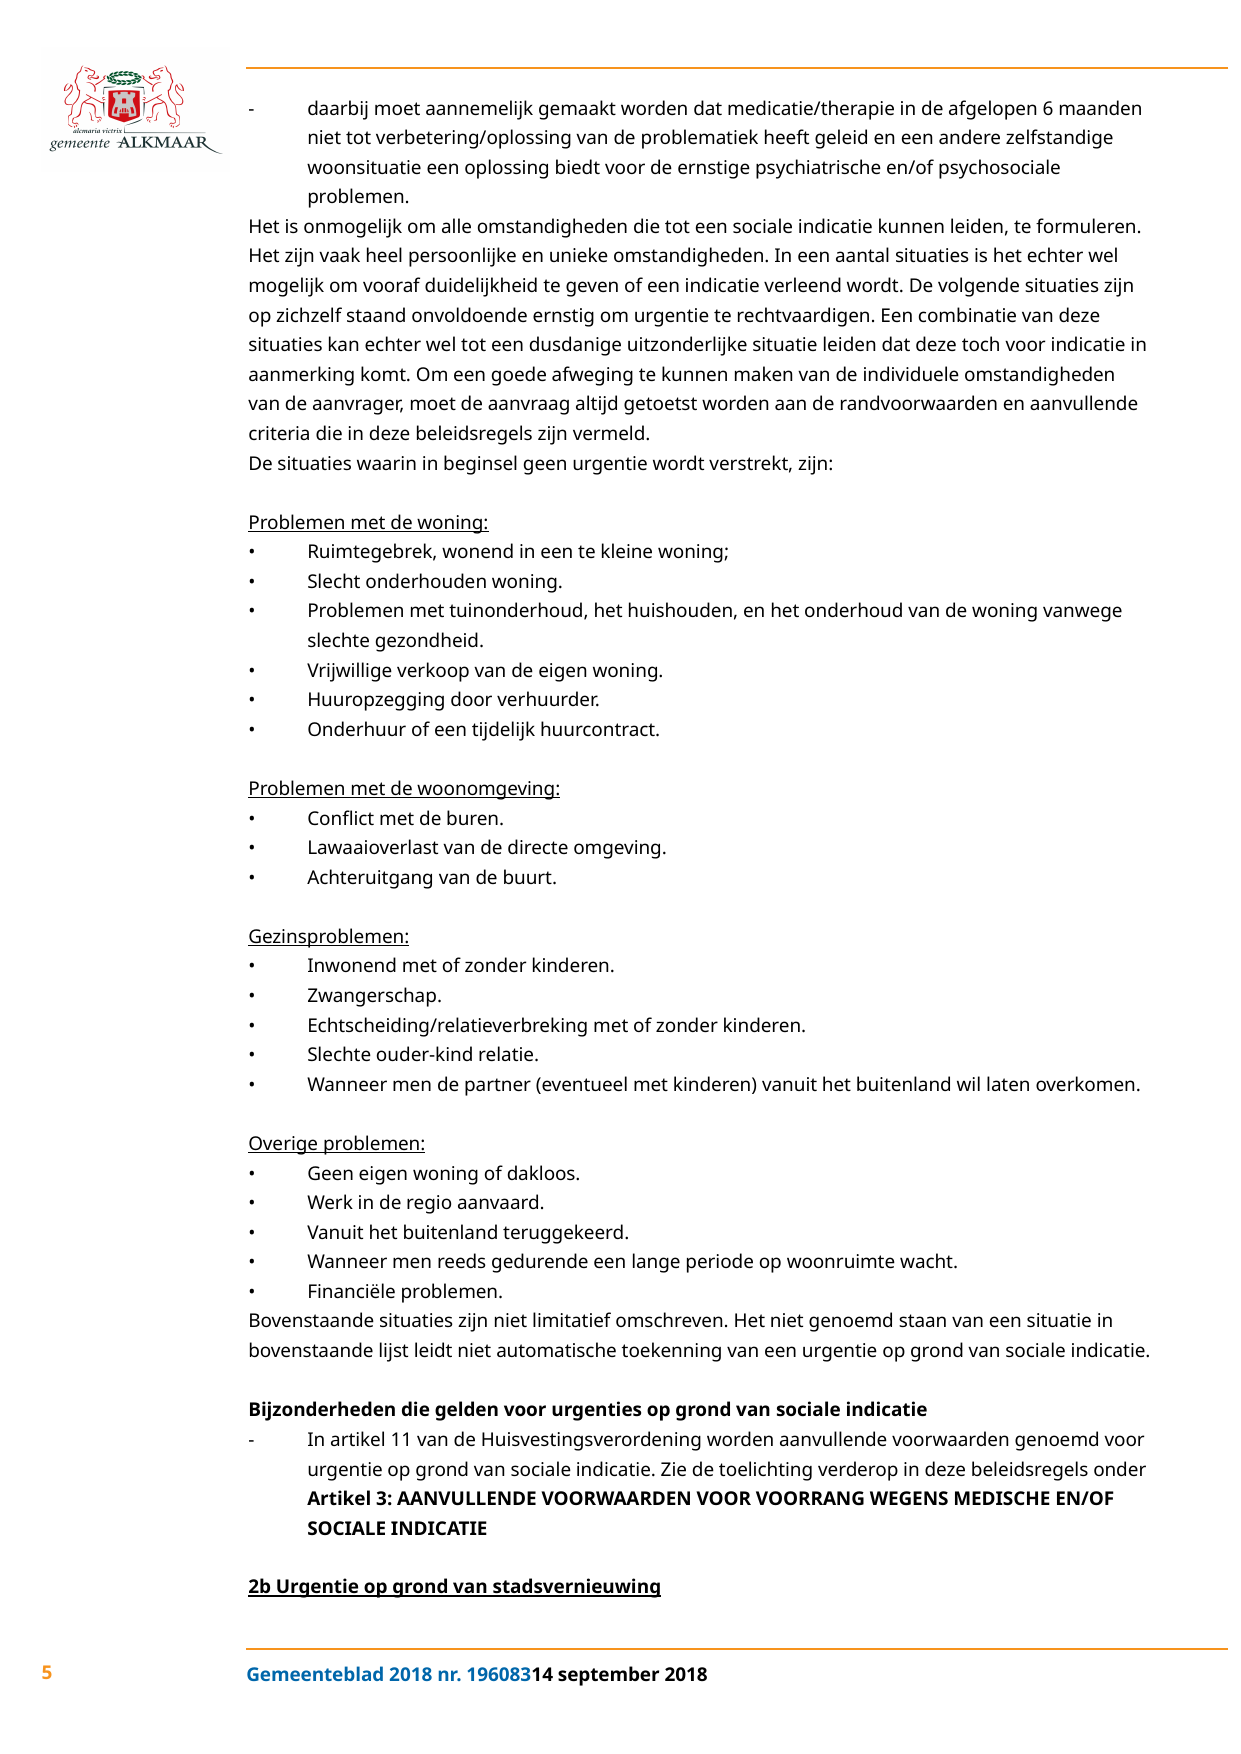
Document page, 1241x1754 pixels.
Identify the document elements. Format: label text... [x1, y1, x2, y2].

text Gezinsproblemen: [248, 923, 1152, 949]
list Inwonend met of zonder kinderen. [248, 953, 1152, 978]
table_header Bijzonderheden die gelden voor urgenties op grond van sociale indicatie In artikel 11 van de Huisvestingsverordening worden aanvullende voorwaarden genoemd voor urgentie op grond van sociale indicatie. Zie de toelichting verderop in deze beleidsregels onder Artikel 3: AANVULLENDE VOORWAARDEN VOOR VOORRANG WEGENS MEDISCHE EN/OF SOCIALE INDICATIE [248, 1397, 1152, 1541]
list Wanneer men de partner (eventueel met kinderen) vanuit het buitenland wil laten overkomen. [248, 1071, 1152, 1097]
list Lawaaioverlast van de directe omgeving. [248, 834, 1152, 860]
text 2b Urgentie op grond van stadsvernieuwing [248, 1573, 1152, 1599]
text Bovenstaande situaties zijn niet limitatief omschreven. Het niet genoemd staan van een situatie in bovenstaande lijst leidt niet automatische toekenning van een urgentie op grond van sociale indicatie. [248, 1308, 1152, 1363]
list Onderhuur of een tijdelijk huurcontract. [248, 716, 1152, 742]
list Slecht onderhouden woning. [248, 568, 1152, 594]
text Problemen met de woonomgeving: [248, 775, 1152, 801]
list Wanneer men reeds gedurende een lange periode op woonruimte wacht. [248, 1248, 1152, 1274]
list Achteruitgang van de buurt. [248, 864, 1152, 890]
text Overige problemen: [248, 1130, 1152, 1156]
list Vanuit het buitenland teruggekeerd. [248, 1219, 1152, 1245]
list Echtscheiding/relatieverbreking met of zonder kinderen. [248, 1012, 1152, 1038]
list Problemen met tuinonderhoud, het huishouden, en het onderhoud van de woning vanwege slechte gezondheid. [248, 598, 1152, 653]
text Het is onmogelijk om alle omstandigheden die tot een sociale indicatie kunnen leiden, te formuleren. Het zijn vaak heel persoonlijke en unieke omstandigheden. In een aantal situaties is het echter wel mogelijk om vooraf duidelijkheid te geven of een indicatie verleend wordt. De volgende situaties zijn op zichzelf staand onvoldoende ernstig om urgentie te rechtvaardigen. Een combinatie van deze situaties kan echter wel tot een dusdanige uitzonderlijke situatie leiden dat deze toch voor indicatie in aanmerking komt. Om een goede afweging te kunnen maken van de individuele omstandigheden van de aanvrager, moet de aanvraag altijd getoetst worden aan de randvoorwaarden en aanvullende criteria die in deze beleidsregels zijn vermeld. [248, 213, 1152, 446]
list Geen eigen woning of dakloos. [248, 1160, 1152, 1186]
list Ruimtegebrek, wonend in een te kleine woning; [248, 538, 1152, 564]
text De situaties waarin in beginsel geen urgentie wordt verstrekt, zijn: [248, 450, 1152, 476]
list Conflict met de buren. [248, 805, 1152, 831]
list Financiële problemen. [248, 1278, 1152, 1304]
list Zwangerschap. [248, 982, 1152, 1008]
picture [41, 47, 231, 172]
list Vrijwillige verkoop van de eigen woning. [248, 657, 1152, 683]
list Werk in de regio aanvaard. [248, 1189, 1152, 1215]
list Huuropzegging door verhuurder. [248, 686, 1152, 712]
list daarbij moet aannemelijk gemaakt worden dat medicatie/therapie in de afgelopen 6 maanden niet tot verbetering/oplossing van de problematiek heeft geleid en een andere zelfstandige woonsituatie een oplossing biedt voor de ernstige psychiatrische en/of psychosociale problemen. [248, 95, 1152, 209]
list Slechte ouder-kind relatie. [248, 1041, 1152, 1067]
text Problemen met de woning: [248, 509, 1152, 535]
